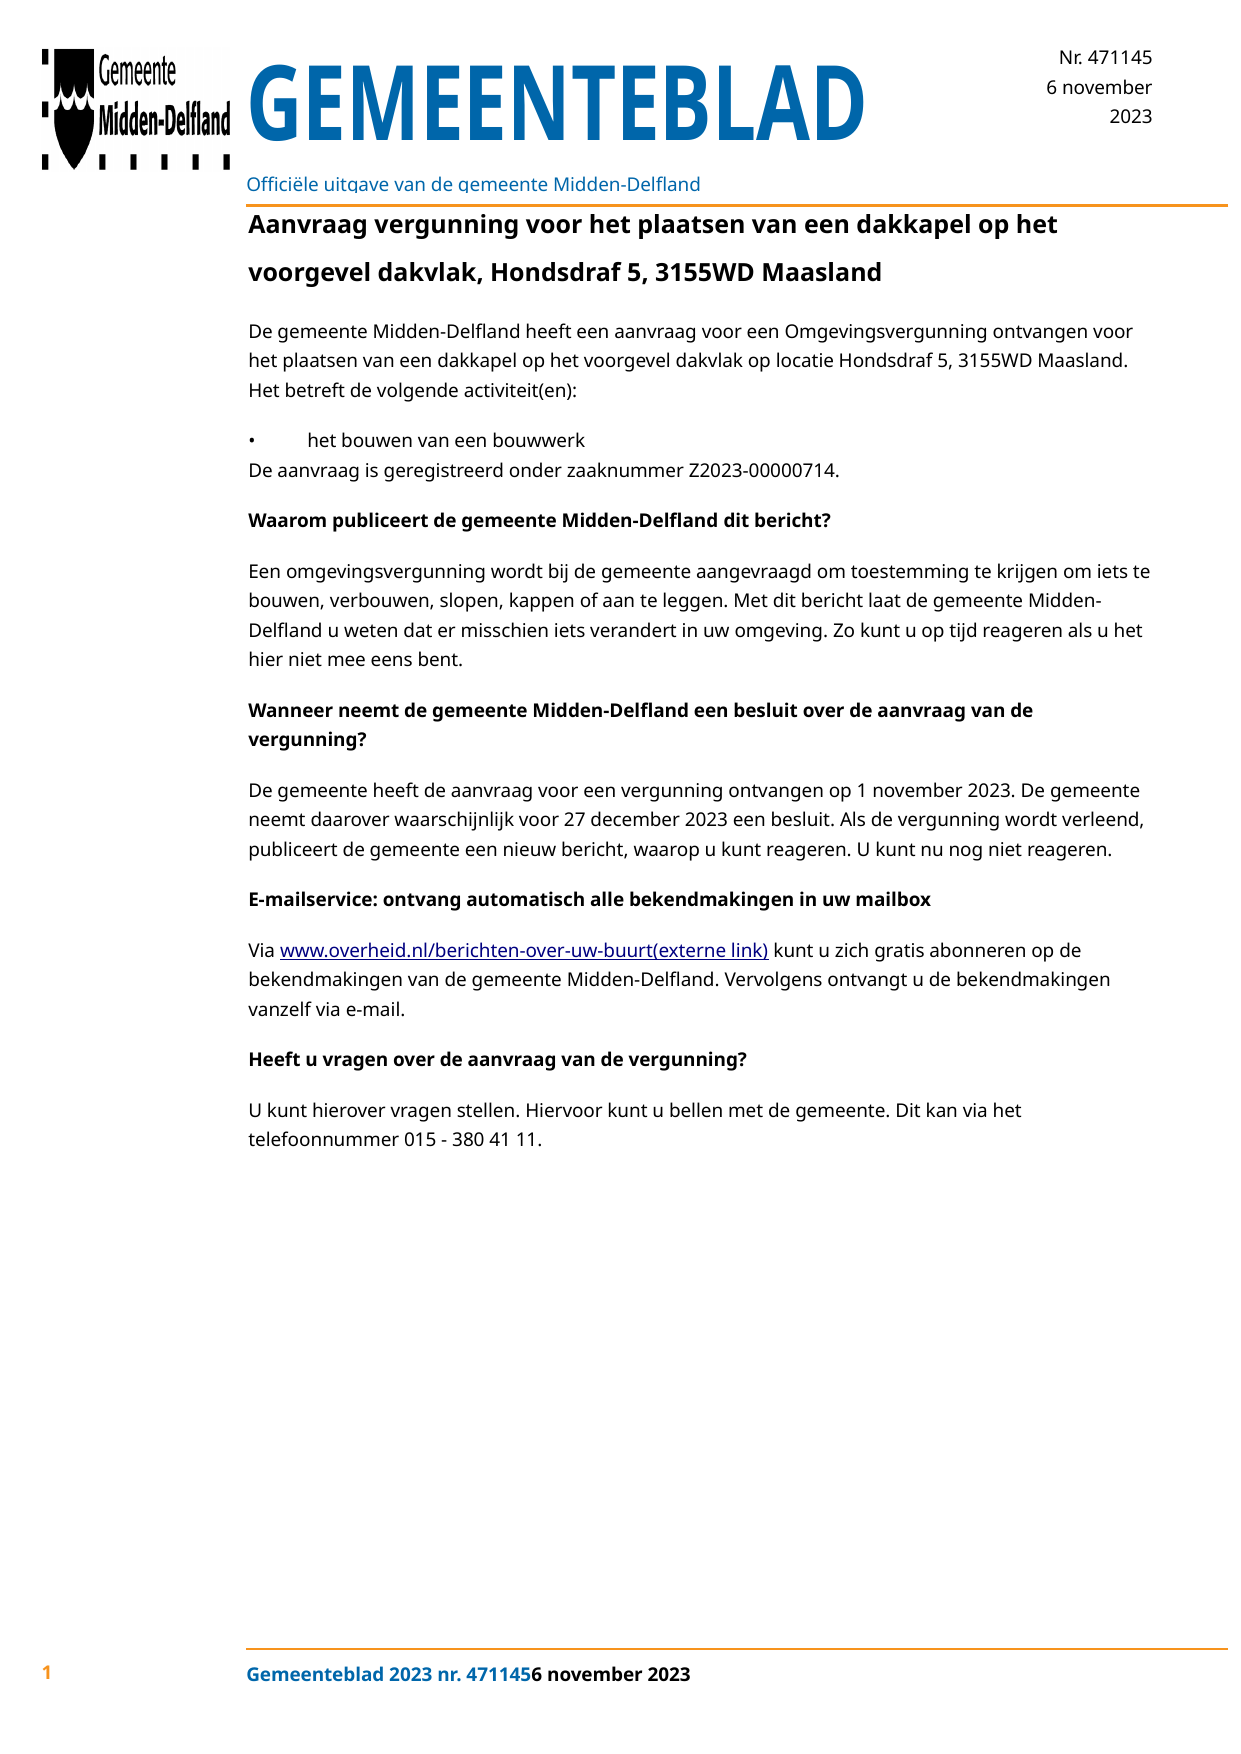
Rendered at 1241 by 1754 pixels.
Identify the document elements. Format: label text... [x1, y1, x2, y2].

text E-mailservice: ontvang automatisch alle bekendmakingen in uw mailbox [248, 887, 1152, 912]
text Heeft u vragen over de aanvraag van de vergunning? [248, 1047, 1152, 1072]
text De gemeente Midden-Delfland heeft een aanvraag voor een Omgevingsvergunning ontvangen voor het plaatsen van een dakkapel op het voorgevel dakvlak op locatie Hondsdraf 5, 3155WD Maasland. Het betreft de volgende activiteit(en): [248, 318, 1152, 403]
text Aanvraag vergunning voor het plaatsen van een dakkapel op het voorgevel dakvlak, Hondsdraf 5, 3155WD Maasland [248, 207, 1152, 288]
text Via www.overheid.nl/berichten-over-uw-buurt(externe link) kunt u zich gratis abonneren op de bekendmakingen van de gemeente Midden-Delfland. Vervolgens ontvangt u de bekendmakingen vanzelf via e-mail. [248, 937, 1152, 1022]
text De aanvraag is geregistreerd onder zaaknummer Z2023-00000714. [248, 457, 1152, 483]
text Wanneer neemt de gemeente Midden-Delfland een besluit over de aanvraag van de vergunning? [248, 697, 1152, 752]
text Waarom publiceert de gemeente Midden-Delfland dit bericht? [248, 507, 1152, 533]
list het bouwen van een bouwwerk [248, 427, 1152, 453]
text De gemeente heeft de aanvraag voor een vergunning ontvangen op 1 november 2023. De gemeente neemt daarover waarschijnlijk voor 27 december 2023 een besluit. Als de vergunning wordt verleend, publiceert de gemeente een nieuw bericht, waarop u kunt reageren. U kunt nu nog niet reageren. [248, 777, 1152, 862]
picture [41, 47, 231, 172]
text U kunt hierover vragen stellen. Hiervoor kunt u bellen met de gemeente. Dit kan via het telefoonnummer 015 - 380 41 11. [248, 1097, 1152, 1152]
text Een omgevingsvergunning wordt bij de gemeente aangevraagd om toestemming te krijgen om iets te bouwen, verbouwen, slopen, kappen of aan te leggen. Met dit bericht laat de gemeente Midden-Delfland u weten dat er misschien iets verandert in uw omgeving. Zo kunt u op tijd reageren als u het hier niet mee eens bent. [248, 558, 1152, 672]
